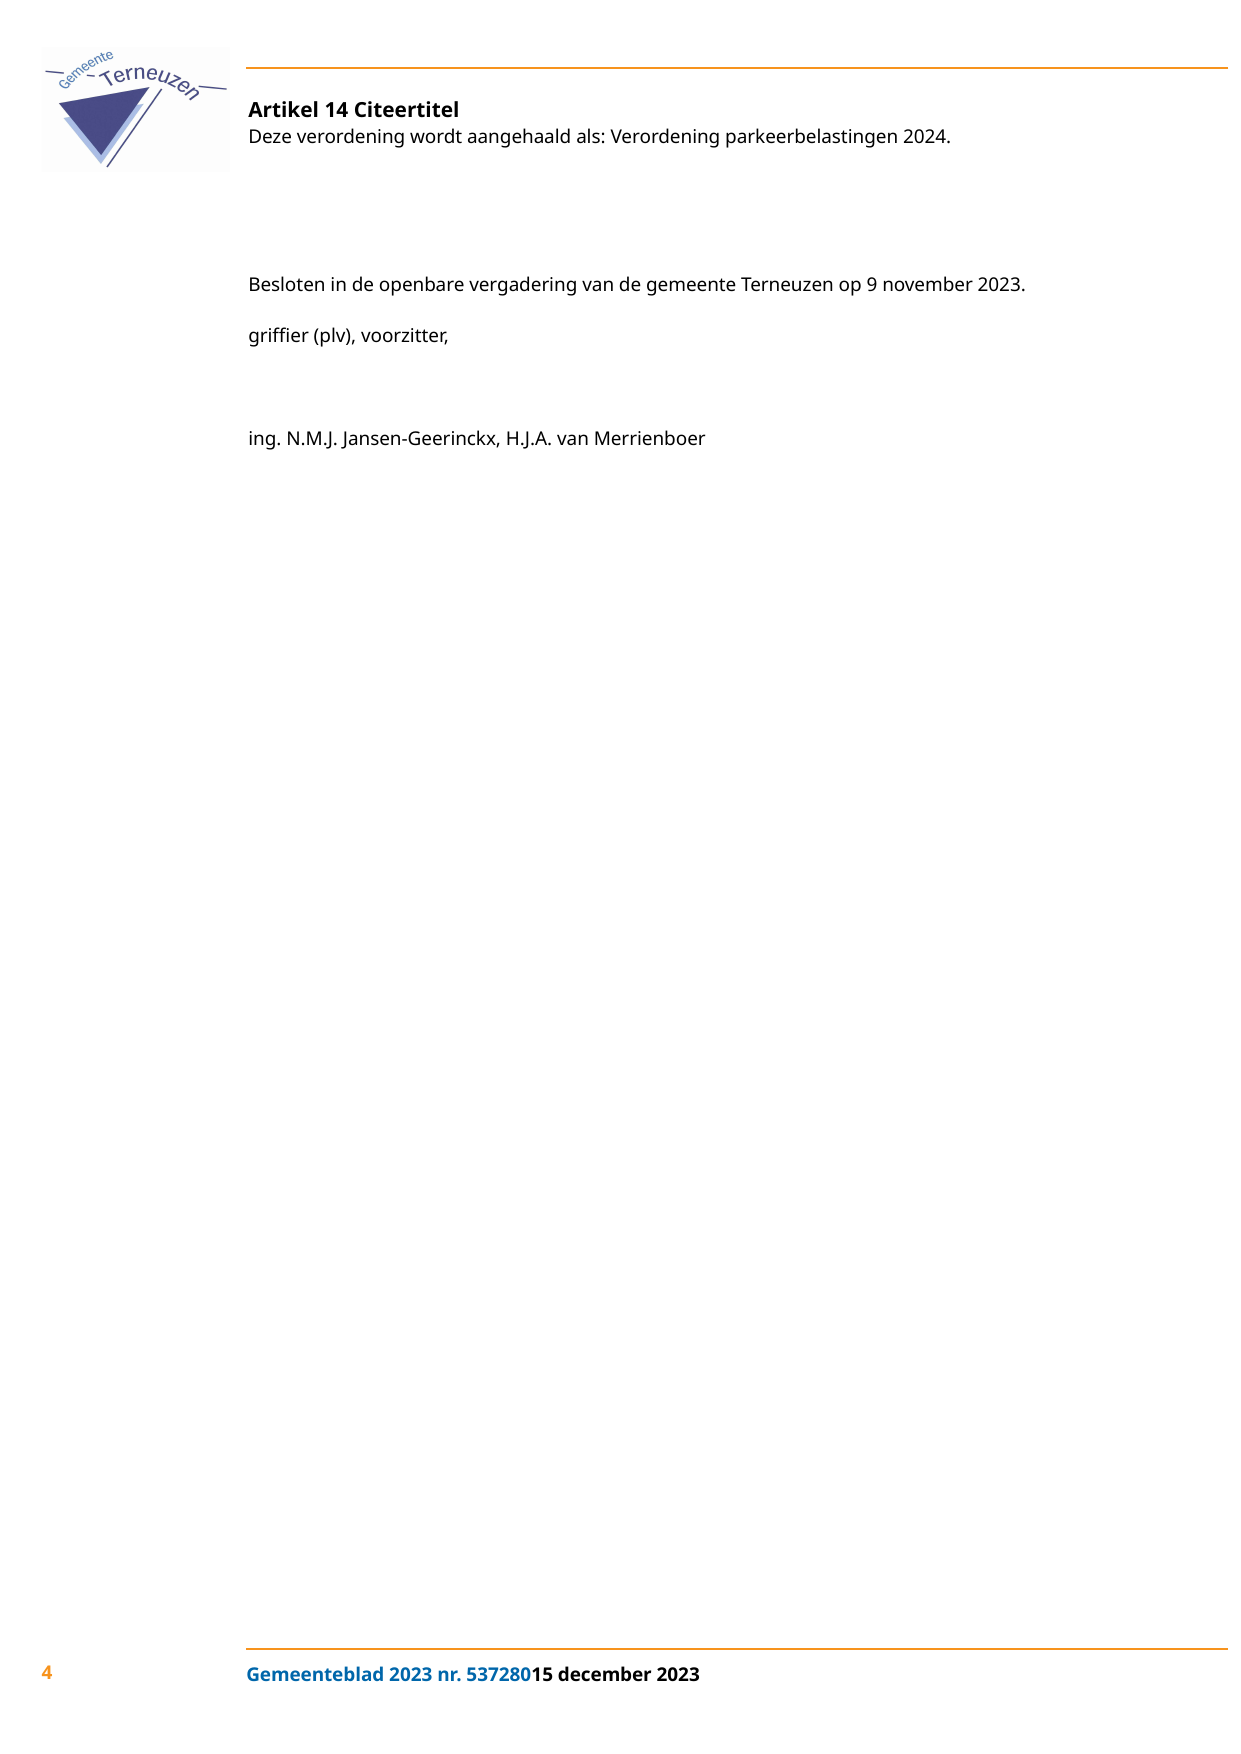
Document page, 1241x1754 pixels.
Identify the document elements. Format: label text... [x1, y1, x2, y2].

text griffier (plv), voorzitter, [248, 323, 1152, 348]
text Besloten in de openbare vergadering van de gemeente Terneuzen op 9 november 2023. [248, 271, 1152, 297]
text Artikel 14 Citeertitel [248, 95, 1152, 123]
text Deze verordening wordt aangehaald als: Verordening parkeerbelastingen 2024. [248, 123, 1152, 149]
picture [41, 47, 231, 172]
text ing. N.M.J. Jansen-Geerinckx, H.J.A. van Merrienboer [248, 426, 1152, 451]
